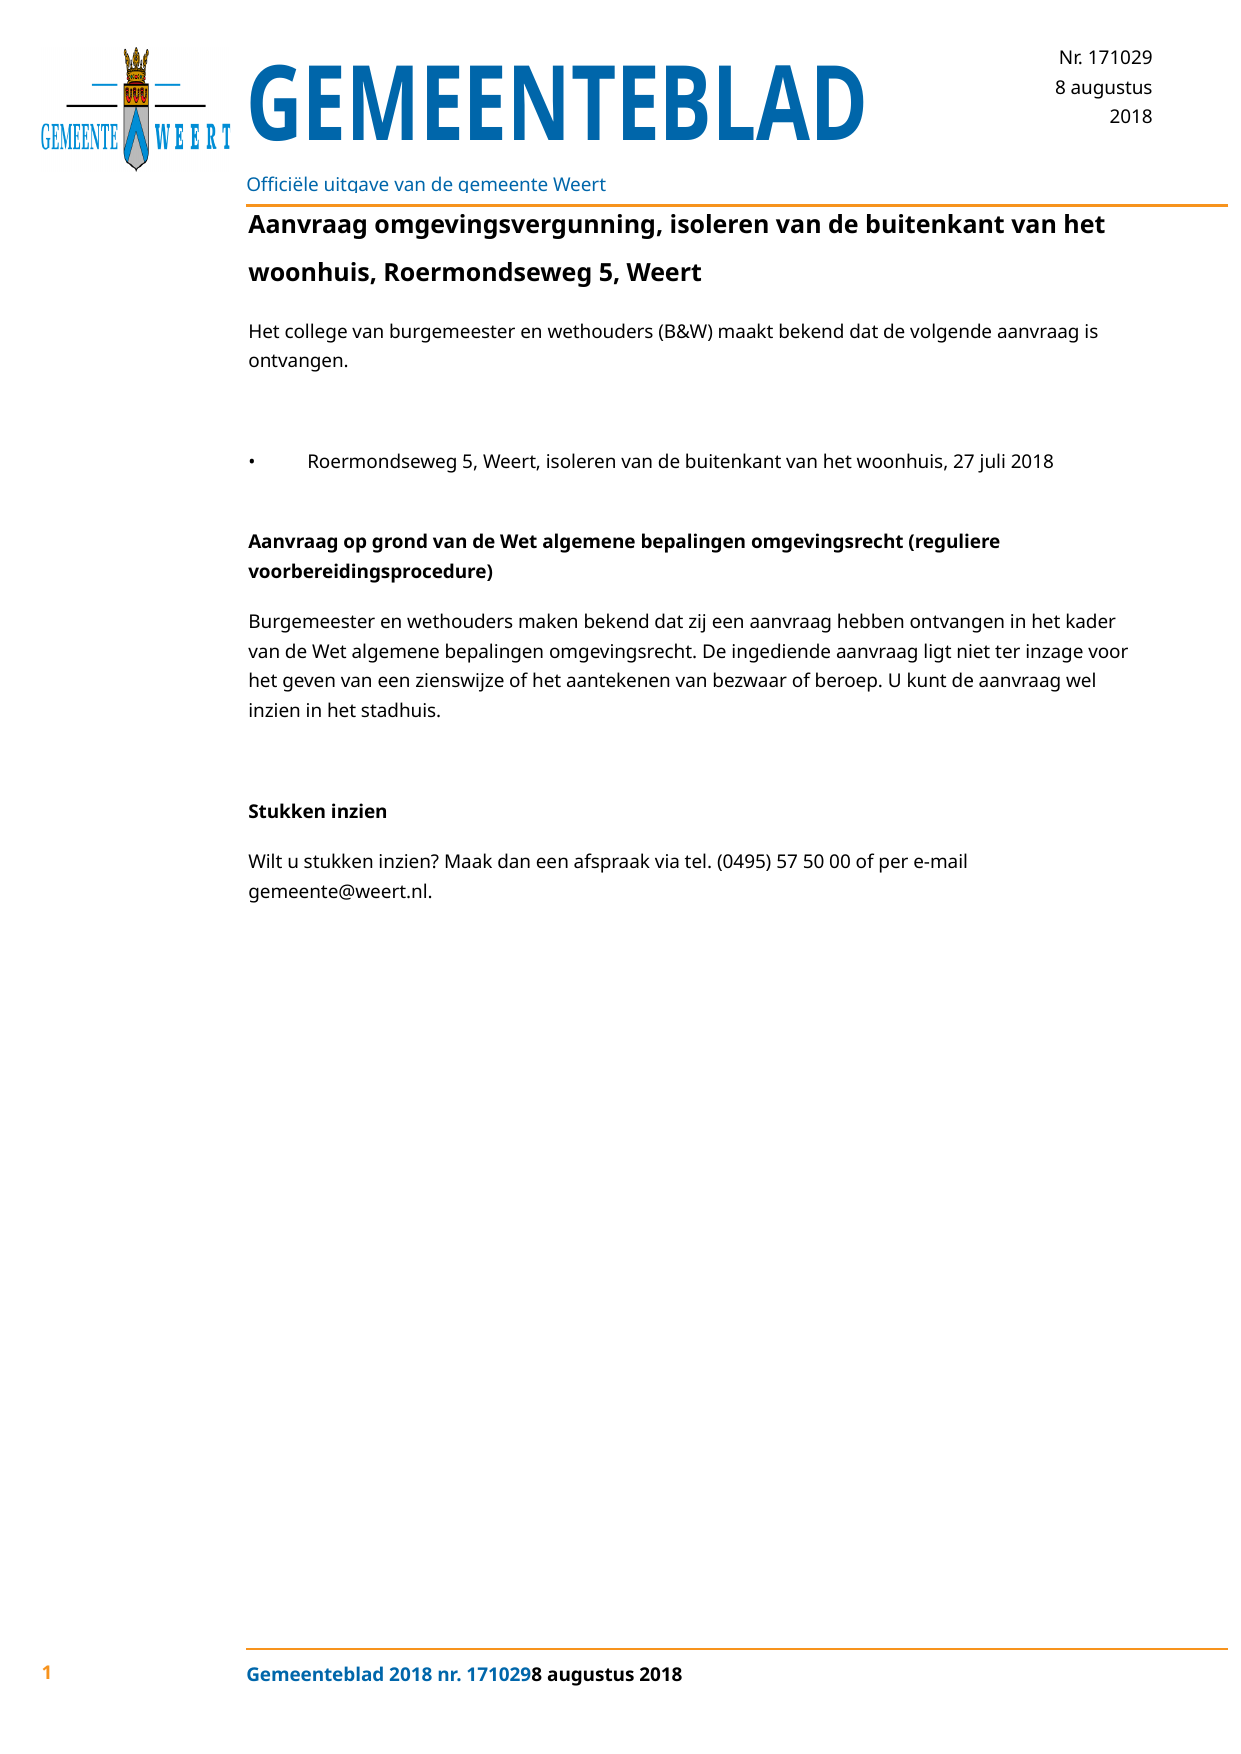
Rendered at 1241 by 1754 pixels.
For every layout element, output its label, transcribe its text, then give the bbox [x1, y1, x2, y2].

text Wilt u stukken inzien? Maak dan een afspraak via tel. (0495) 57 50 00 of per e-mail gemeente@weert.nl. [248, 848, 1152, 904]
text Burgemeester en wethouders maken bekend dat zij een aanvraag hebben ontvangen in het kader van de Wet algemene bepalingen omgevingsrecht. De ingediende aanvraag ligt niet ter inzage voor het geven van een zienswijze of het aantekenen van bezwaar of beroep. U kunt de aanvraag wel inzien in het stadhuis. [248, 608, 1152, 723]
text Aanvraag omgevingsvergunning, isoleren van de buitenkant van het woonhuis, Roermondseweg 5, Weert [248, 207, 1152, 288]
picture [41, 47, 231, 172]
text Stukken inzien [248, 798, 1152, 824]
text Aanvraag op grond van de Wet algemene bepalingen omgevingsrecht (reguliere voorbereidingsprocedure) [248, 528, 1152, 584]
list Roermondseweg 5, Weert, isoleren van de buitenkant van het woonhuis, 27 juli 2018 [248, 448, 1152, 474]
text Het college van burgemeester en wethouders (B&W) maakt bekend dat de volgende aanvraag is ontvangen. [248, 318, 1152, 373]
